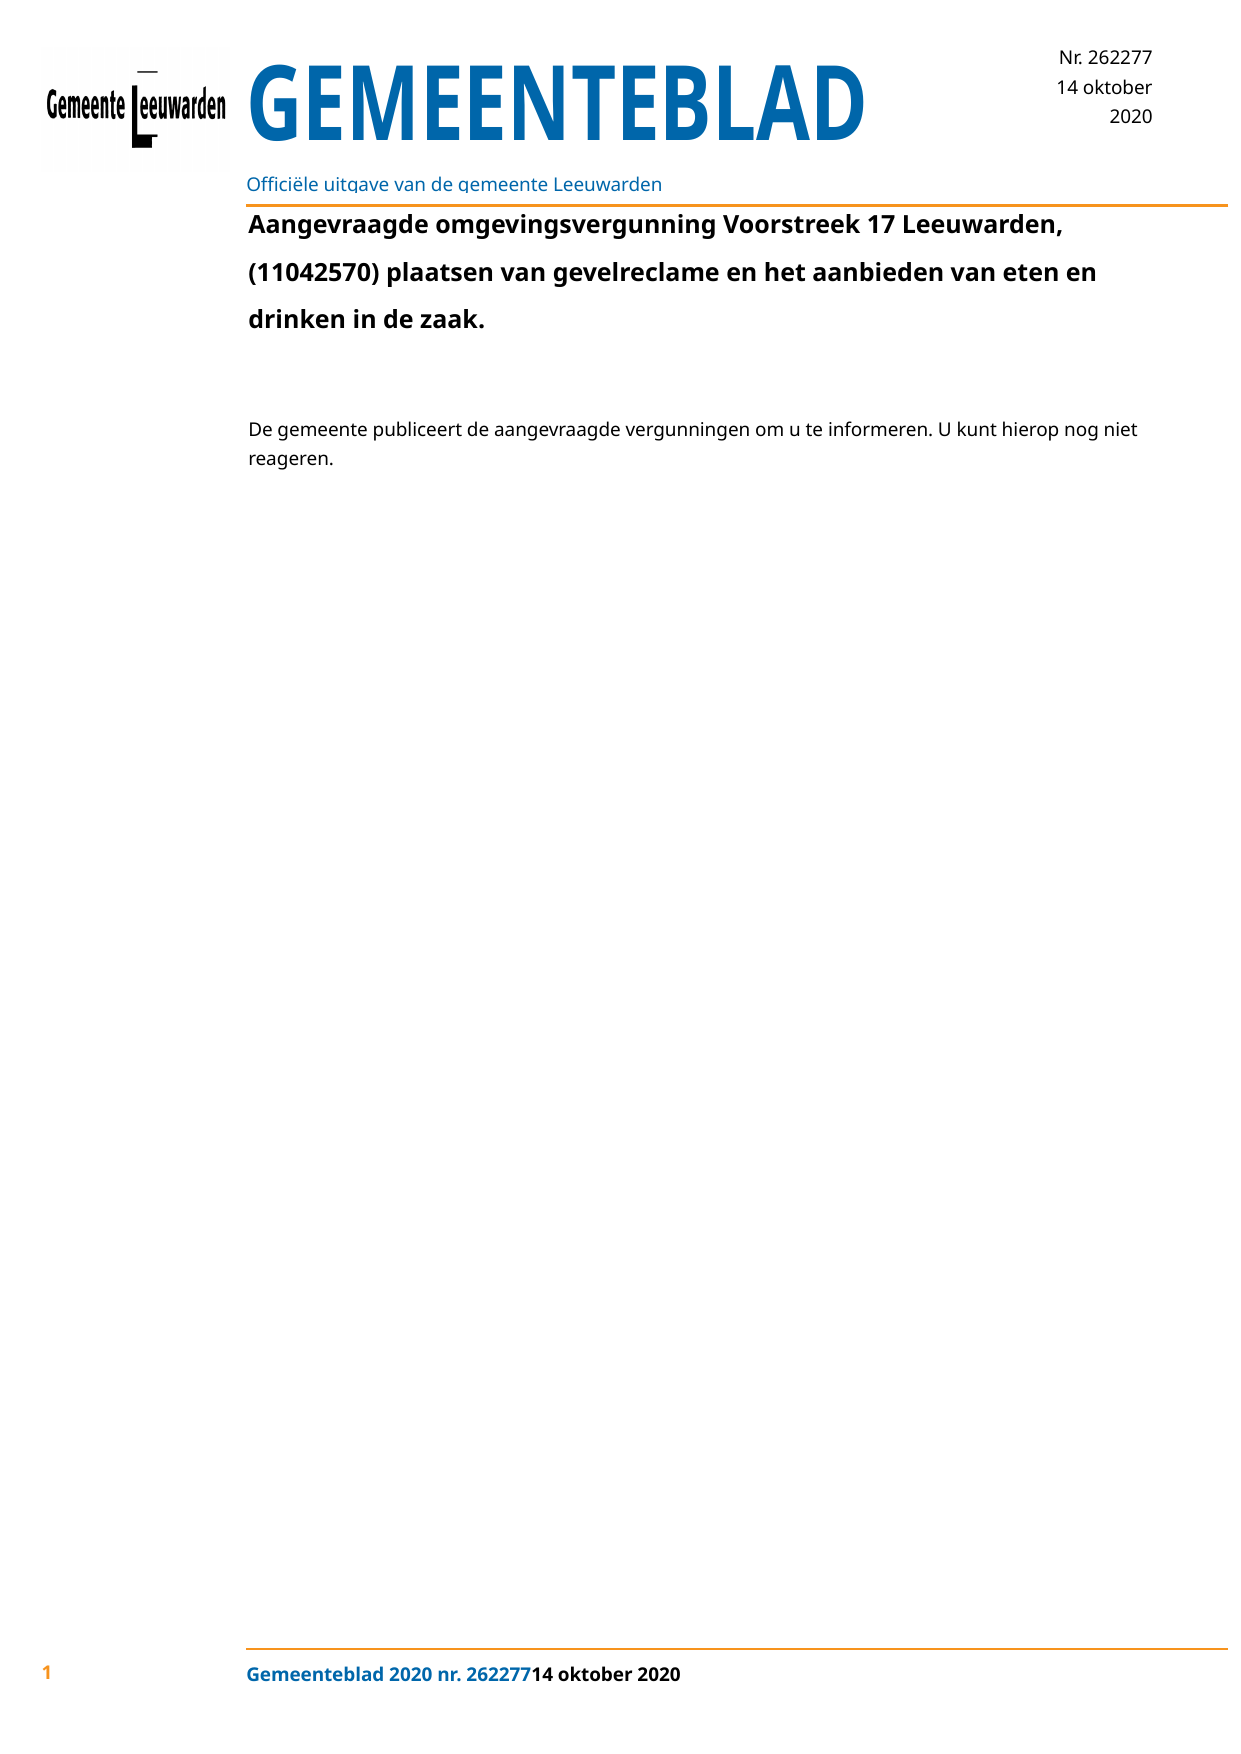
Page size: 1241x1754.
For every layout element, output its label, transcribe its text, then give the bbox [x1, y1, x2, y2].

picture [41, 47, 231, 172]
text De gemeente publiceert de aangevraagde vergunningen om u te informeren. U kunt hierop nog niet reageren. [248, 416, 1152, 471]
text Aangevraagde omgevingsvergunning Voorstreek 17 Leeuwarden, (11042570) plaatsen van gevelreclame en het aanbieden van eten en drinken in de zaak. [248, 207, 1152, 336]
